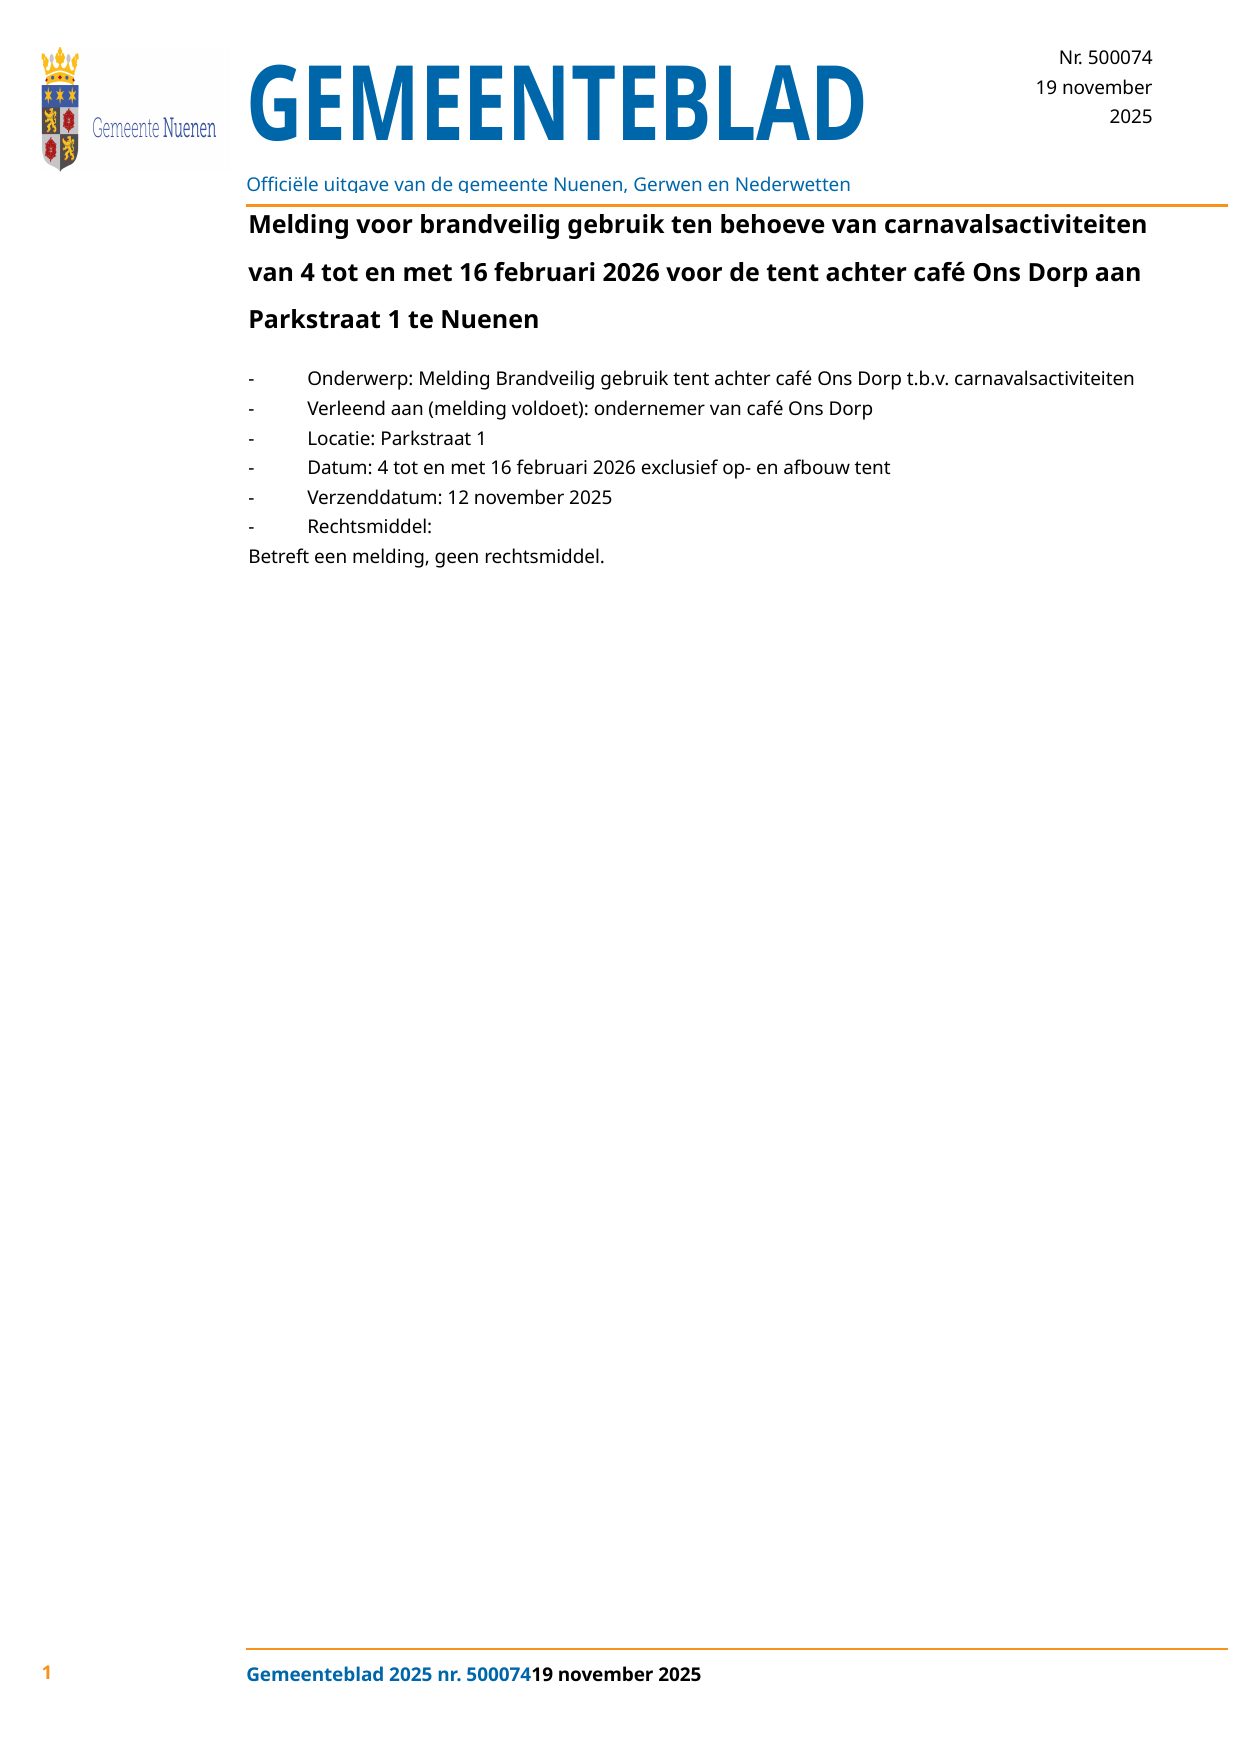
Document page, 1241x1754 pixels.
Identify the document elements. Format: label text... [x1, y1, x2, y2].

list Locatie: Parkstraat 1 [248, 425, 1152, 450]
list Verzenddatum: 12 november 2025 [248, 484, 1152, 509]
list Verleend aan (melding voldoet): ondernemer van café Ons Dorp [248, 395, 1152, 421]
list Datum: 4 tot en met 16 februari 2026 exclusief op- en afbouw tent [248, 454, 1152, 480]
text Betreft een melding, geen rechtsmiddel. [248, 543, 1152, 569]
list Onderwerp: Melding Brandveilig gebruik tent achter café Ons Dorp t.b.v. carnavalsactiviteiten [248, 366, 1152, 391]
text Melding voor brandveilig gebruik ten behoeve van carnavalsactiviteiten van 4 tot en met 16 februari 2026 voor de tent achter café Ons Dorp aan Parkstraat 1 te Nuenen [248, 207, 1152, 336]
picture [41, 47, 231, 172]
list Rechtsmiddel: [248, 513, 1152, 539]
